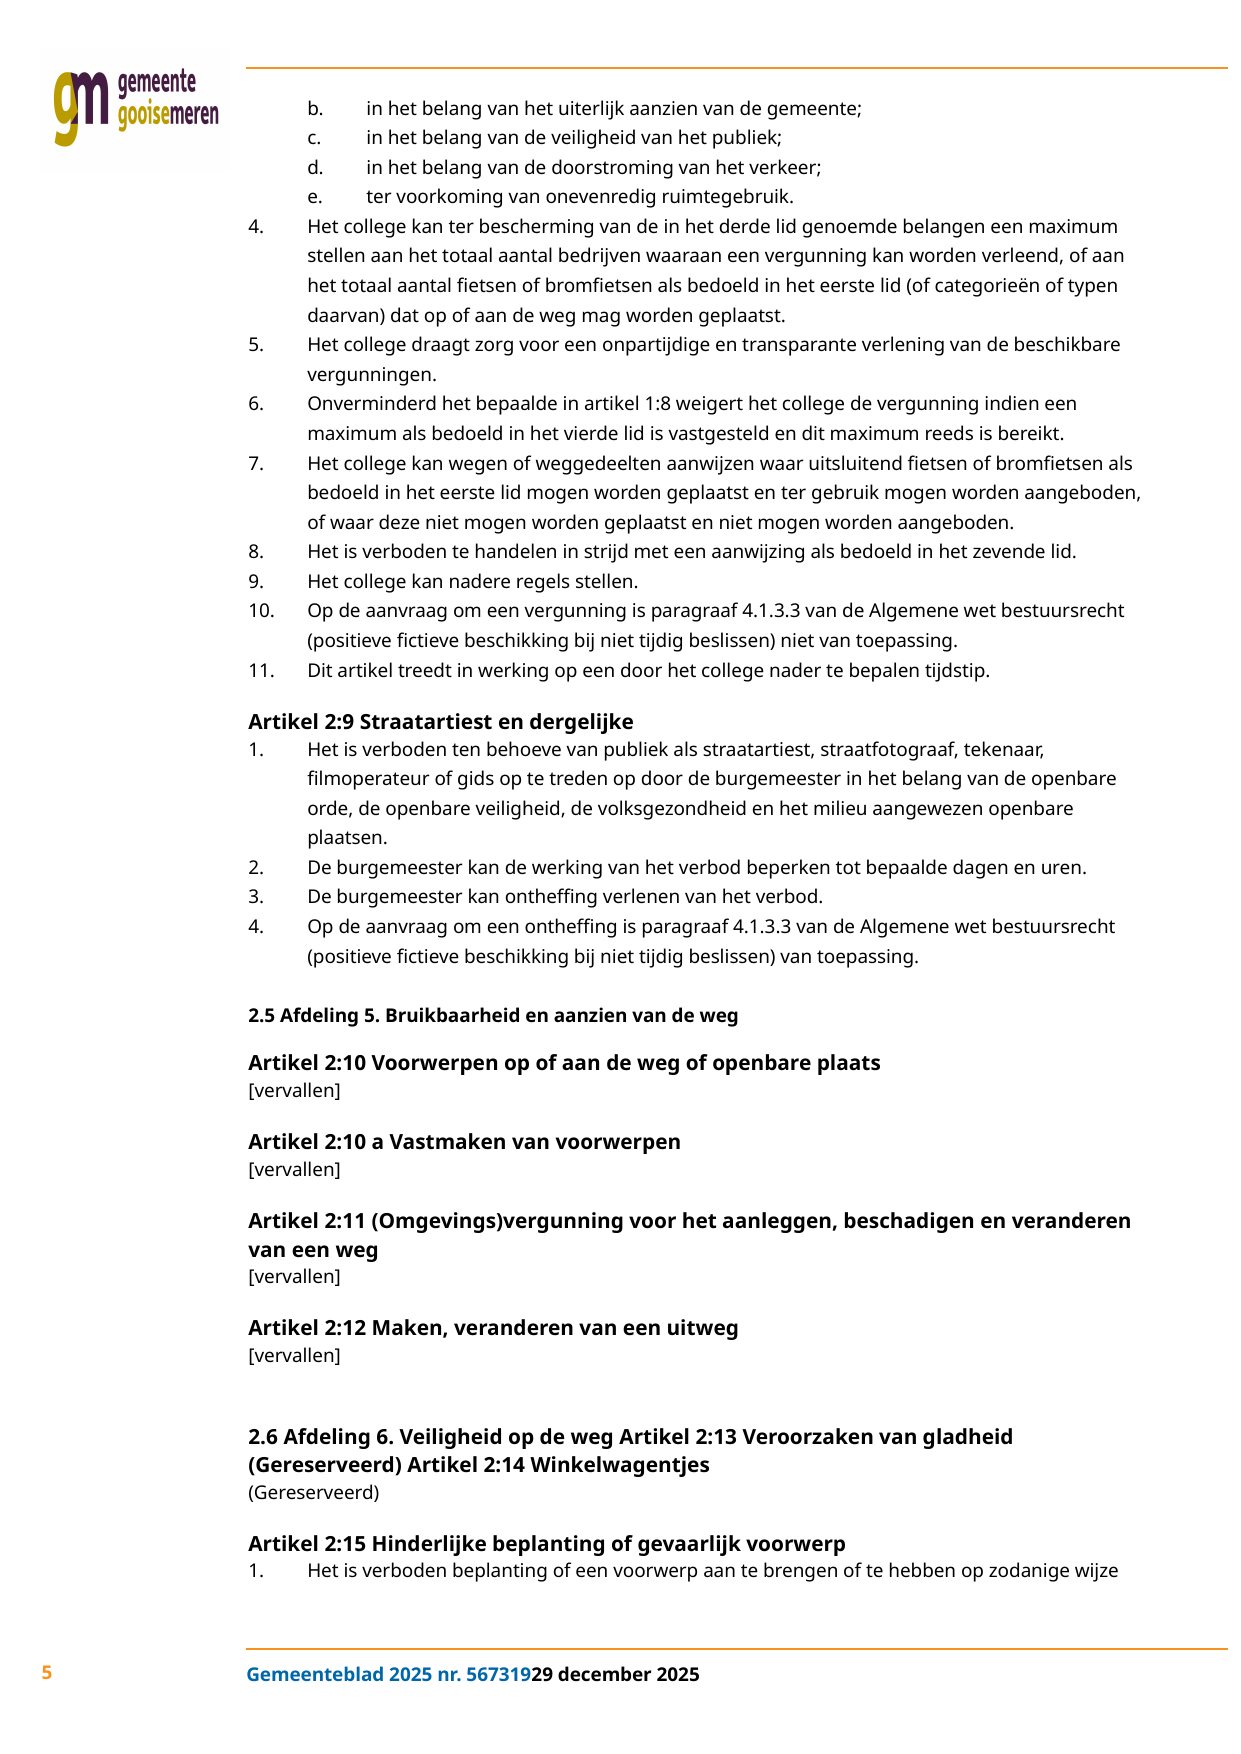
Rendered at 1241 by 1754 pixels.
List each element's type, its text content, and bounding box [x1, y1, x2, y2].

list Dit artikel treedt in werking op een door het college nader te bepalen tijdstip. [248, 657, 1152, 683]
text [vervallen] [248, 1342, 1152, 1368]
list Op de aanvraag om een vergunning is paragraaf 4.1.3.3 van de Algemene wet bestuursrecht (positieve fictieve beschikking bij niet tijdig beslissen) niet van toepassing. [248, 598, 1152, 653]
text [vervallen] [248, 1077, 1152, 1103]
text Artikel 2:9 Straatartiest en dergelijke [248, 707, 1152, 736]
text Artikel 2:11 (Omgevings)vergunning voor het aanleggen, beschadigen en veranderen van een weg [248, 1206, 1152, 1263]
text Artikel 2:12 Maken, veranderen van een uitweg [248, 1313, 1152, 1342]
text 2.6 Afdeling 6. Veiligheid op de weg Artikel 2:13 Veroorzaken van gladheid (Gereserveerd) Artikel 2:14 Winkelwagentjes [248, 1422, 1152, 1479]
list Het college kan wegen of weggedeelten aanwijzen waar uitsluitend fietsen of bromfietsen als bedoeld in het eerste lid mogen worden geplaatst en ter gebruik mogen worden aangeboden, of waar deze niet mogen worden geplaatst en niet mogen worden aangeboden. [248, 450, 1152, 535]
list ter voorkoming van onevenredig ruimtegebruik. [307, 183, 1152, 209]
text Artikel 2:10 Voorwerpen op of aan de weg of openbare plaats [248, 1048, 1152, 1077]
list in het belang van de veiligheid van het publiek; [307, 124, 1152, 150]
list De burgemeester kan ontheffing verlenen van het verbod. [248, 884, 1152, 909]
list Het is verboden ten behoeve van publiek als straatartiest, straatfotograaf, tekenaar, filmoperateur of gids op te treden op door de burgemeester in het belang van de openbare orde, de openbare veiligheid, de volksgezondheid en het milieu aangewezen openbare plaatsen. [248, 736, 1152, 850]
list in het belang van de doorstroming van het verkeer; [307, 154, 1152, 180]
list Het college kan nadere regels stellen. [248, 568, 1152, 594]
list in het belang van het uiterlijk aanzien van de gemeente; [307, 95, 1152, 121]
text [vervallen] [248, 1263, 1152, 1289]
text Artikel 2:15 Hinderlijke beplanting of gevaarlijk voorwerp [248, 1529, 1152, 1558]
text 2.5 Afdeling 5. Bruikbaarheid en aanzien van de weg [248, 1002, 1152, 1028]
list Het college draagt zorg voor een onpartijdige en transparante verlening van de beschikbare vergunningen. [248, 331, 1152, 387]
list Onverminderd het bepaalde in artikel 1:8 weigert het college de vergunning indien een maximum als bedoeld in het vierde lid is vastgesteld en dit maximum reeds is bereikt. [248, 391, 1152, 446]
list Het college kan ter bescherming van de in het derde lid genoemde belangen een maximum stellen aan het totaal aantal bedrijven waaraan een vergunning kan worden verleend, of aan het totaal aantal fietsen of bromfietsen als bedoeld in het eerste lid (of categorieën of typen daarvan) dat op of aan de weg mag worden geplaatst. [248, 213, 1152, 328]
text [vervallen] [248, 1156, 1152, 1182]
text (Gereserveerd) [248, 1479, 1152, 1504]
list Op de aanvraag om een ontheffing is paragraaf 4.1.3.3 van de Algemene wet bestuursrecht (positieve fictieve beschikking bij niet tijdig beslissen) van toepassing. [248, 913, 1152, 968]
picture [41, 47, 231, 172]
list De burgemeester kan de werking van het verbod beperken tot bepaalde dagen en uren. [248, 854, 1152, 880]
list Het is verboden te handelen in strijd met een aanwijzing als bedoeld in het zevende lid. [248, 538, 1152, 564]
text Artikel 2:10 a Vastmaken van voorwerpen [248, 1127, 1152, 1156]
list Het is verboden beplanting of een voorwerp aan te brengen of te hebben op zodanige wijze [248, 1558, 1152, 1583]
